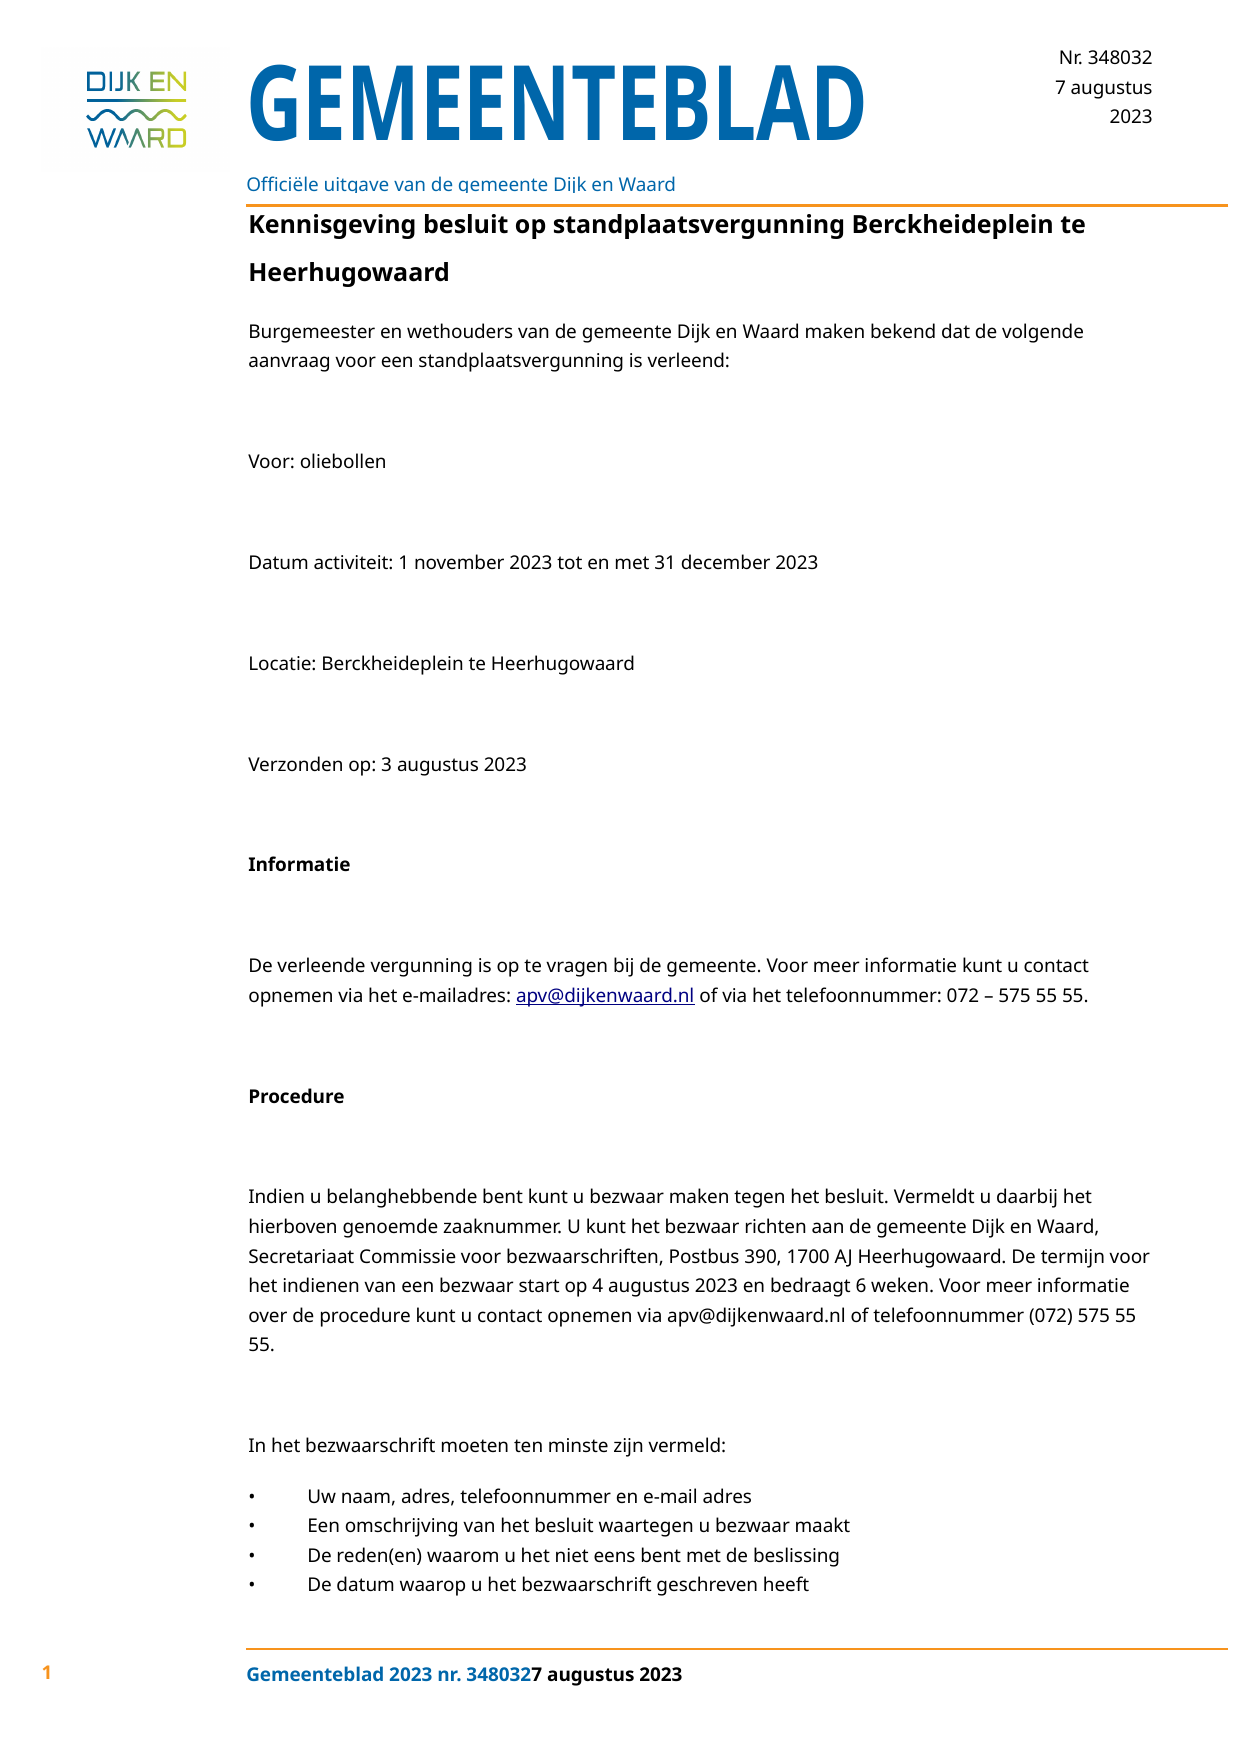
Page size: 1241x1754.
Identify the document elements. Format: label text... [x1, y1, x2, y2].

picture [41, 47, 231, 172]
text Burgemeester en wethouders van de gemeente Dijk en Waard maken bekend dat de volgende aanvraag voor een standplaatsvergunning is verleend: [248, 318, 1152, 373]
text Datum activiteit: 1 november 2023 tot en met 31 december 2023 [248, 549, 1152, 575]
text Verzonden op: 3 augustus 2023 [248, 751, 1152, 777]
text De verleende vergunning is op te vragen bij de gemeente. Voor meer informatie kunt u contact opnemen via het e-mailadres: apv@dijkenwaard.nl of via het telefoonnummer: 072 – 575 55 55. [248, 952, 1152, 1008]
list Uw naam, adres, telefoonnummer en e-mail adres [248, 1483, 1152, 1509]
list De datum waarop u het bezwaarschrift geschreven heeft [248, 1572, 1152, 1597]
text Indien u belanghebbende bent kunt u bezwaar maken tegen het besluit. Vermeldt u daarbij het hierboven genoemde zaaknummer. U kunt het bezwaar richten aan de gemeente Dijk en Waard, Secretariaat Commissie voor bezwaarschriften, Postbus 390, 1700 AJ Heerhugowaard. De termijn voor het indienen van een bezwaar start op 4 augustus 2023 en bedraagt 6 weken. Voor meer informatie over de procedure kunt u contact opnemen via apv@dijkenwaard.nl of telefoonnummer (072) 575 55 55. [248, 1184, 1152, 1357]
list De reden(en) waarom u het niet eens bent met de beslissing [248, 1542, 1152, 1568]
text Locatie: Berckheideplein te Heerhugowaard [248, 650, 1152, 676]
list Een omschrijving van het besluit waartegen u bezwaar maakt [248, 1512, 1152, 1538]
text Kennisgeving besluit op standplaatsvergunning Berckheideplein te Heerhugowaard [248, 207, 1152, 288]
text In het bezwaarschrift moeten ten minste zijn vermeld: [248, 1432, 1152, 1458]
text Voor: oliebollen [248, 448, 1152, 474]
text Informatie [248, 852, 1152, 877]
text Procedure [248, 1083, 1152, 1109]
